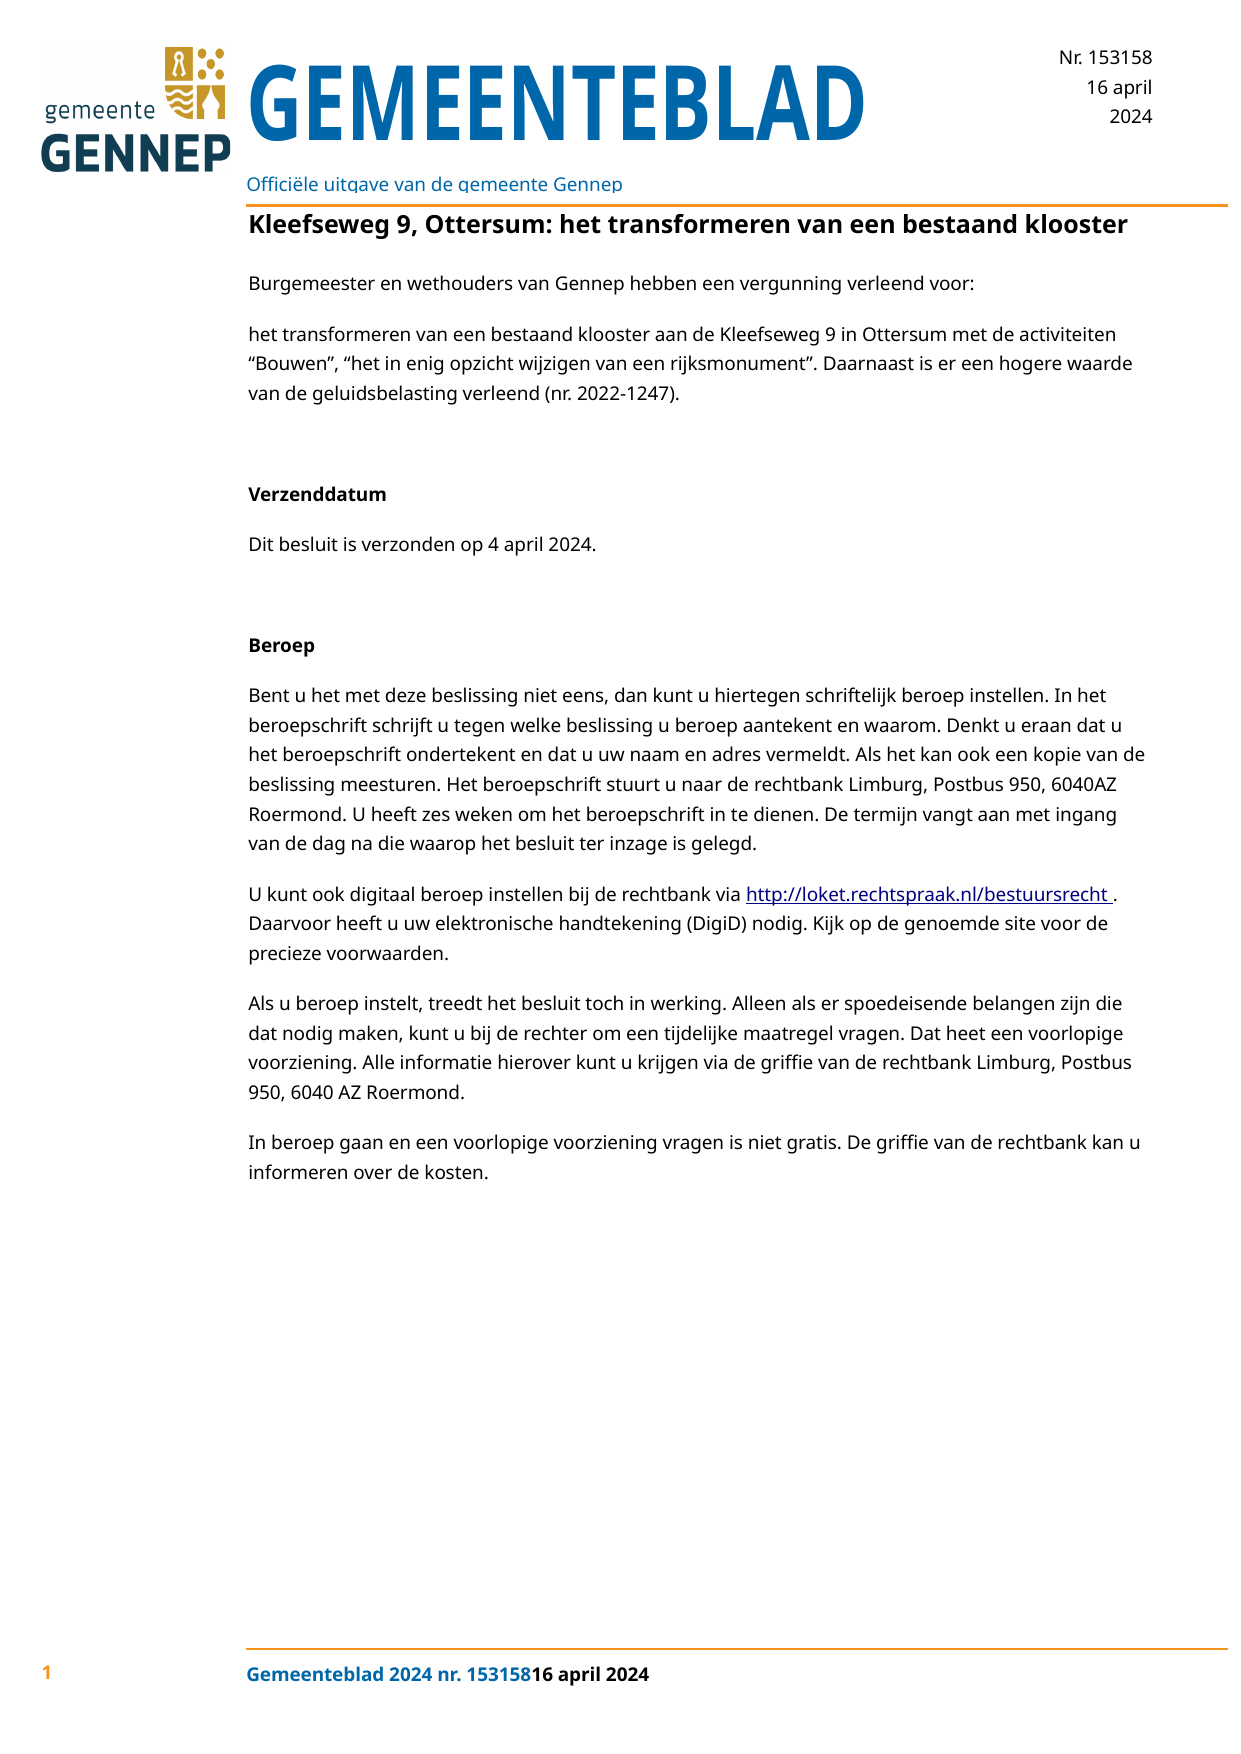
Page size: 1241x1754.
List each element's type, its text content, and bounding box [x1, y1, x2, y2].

text Verzenddatum [248, 481, 1152, 506]
text Als u beroep instelt, treedt het besluit toch in werking. Alleen als er spoedeisende belangen zijn die dat nodig maken, kunt u bij de rechter om een tijdelijke maatregel vragen. Dat heet een voorlopige voorziening. Alle informatie hierover kunt u krijgen via de griffie van de rechtbank Limburg, Postbus 950, 6040 AZ Roermond. [248, 990, 1152, 1105]
text Dit besluit is verzonden op 4 april 2024. [248, 531, 1152, 557]
text Burgemeester en wethouders van Gennep hebben een vergunning verleend voor: [248, 270, 1152, 296]
text In beroep gaan en een voorlopige voorziening vragen is niet gratis. De griffie van de rechtbank kan u informeren over de kosten. [248, 1129, 1152, 1185]
picture [41, 47, 231, 172]
text het transformeren van een bestaand klooster aan de Kleefseweg 9 in Ottersum met de activiteiten “Bouwen”, “het in enig opzicht wijzigen van een rijksmonument”. Daarnaast is er een hogere waarde van de geluidsbelasting verleend (nr. 2022-1247). [248, 321, 1152, 406]
text Kleefseweg 9, Ottersum: het transformeren van een bestaand klooster [248, 207, 1152, 241]
text U kunt ook digitaal beroep instellen bij de rechtbank via http://loket.rechtspraak.nl/bestuursrecht . Daarvoor heeft u uw elektronische handtekening (DigiD) nodig. Kijk op de genoemde site voor de precieze voorwaarden. [248, 881, 1152, 966]
text Bent u het met deze beslissing niet eens, dan kunt u hiertegen schriftelijk beroep instellen. In het beroepschrift schrijft u tegen welke beslissing u beroep aantekent en waarom. Denkt u eraan dat u het beroepschrift ondertekent en dat u uw naam en adres vermeldt. Als het kan ook een kopie van de beslissing meesturen. Het beroepschrift stuurt u naar de rechtbank Limburg, Postbus 950, 6040AZ Roermond. U heeft zes weken om het beroepschrift in te dienen. De termijn vangt aan met ingang van de dag na die waarop het besluit ter inzage is gelegd. [248, 682, 1152, 856]
text Beroep [248, 632, 1152, 658]
